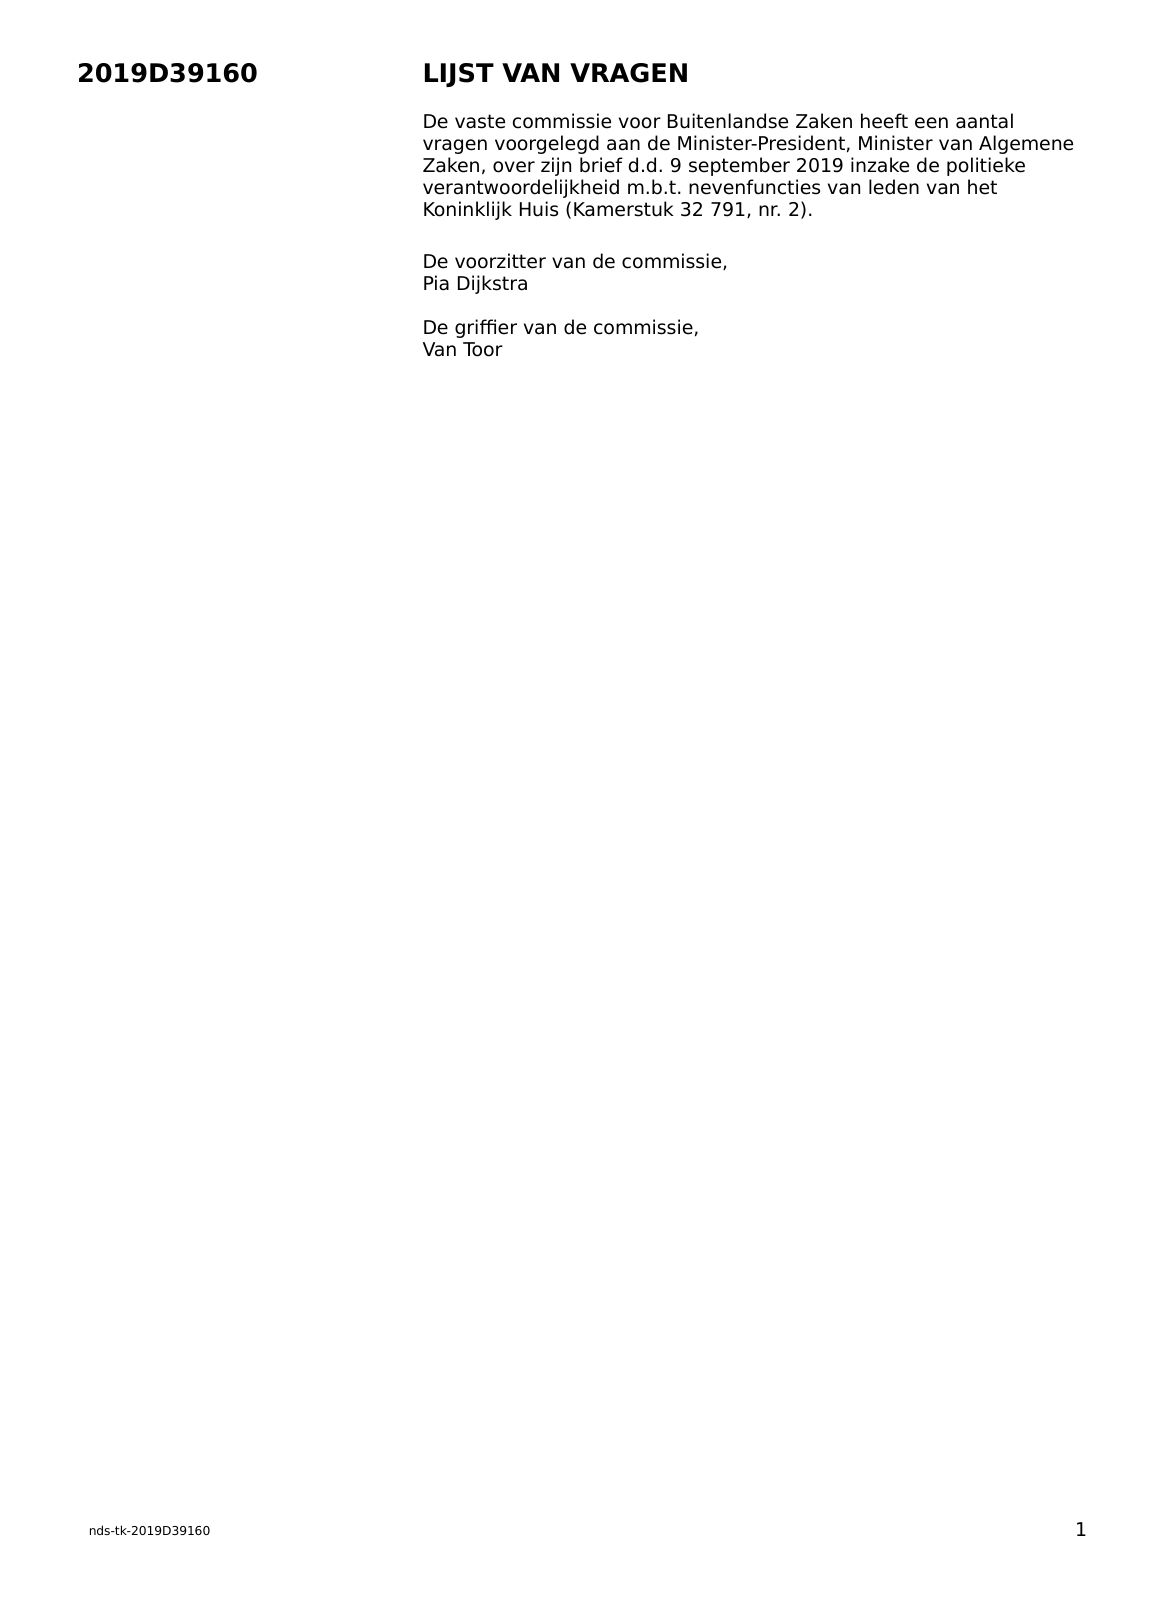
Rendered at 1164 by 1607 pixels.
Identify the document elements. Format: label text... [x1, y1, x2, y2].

text De voorzitter van de commissie, Pia Dijkstra [422, 251, 1087, 295]
text De vaste commissie voor Buitenlandse Zaken heeft een aantal vragen voorgelegd aan de Minister-President, Minister van Algemene Zaken, over zijn brief d.d. 9 september 2019 inzake de politieke verantwoordelijkheid m.b.t. nevenfuncties van leden van het Koninklijk Huis (Kamerstuk 32 791, nr. 2). [422, 111, 1087, 221]
text De griffier van de commissie, Van Toor [422, 317, 1087, 361]
text nds-tk-2019D39160 [88, 1524, 323, 1538]
text 2019D39160 LIJST VAN VRAGEN [77, 59, 1087, 89]
